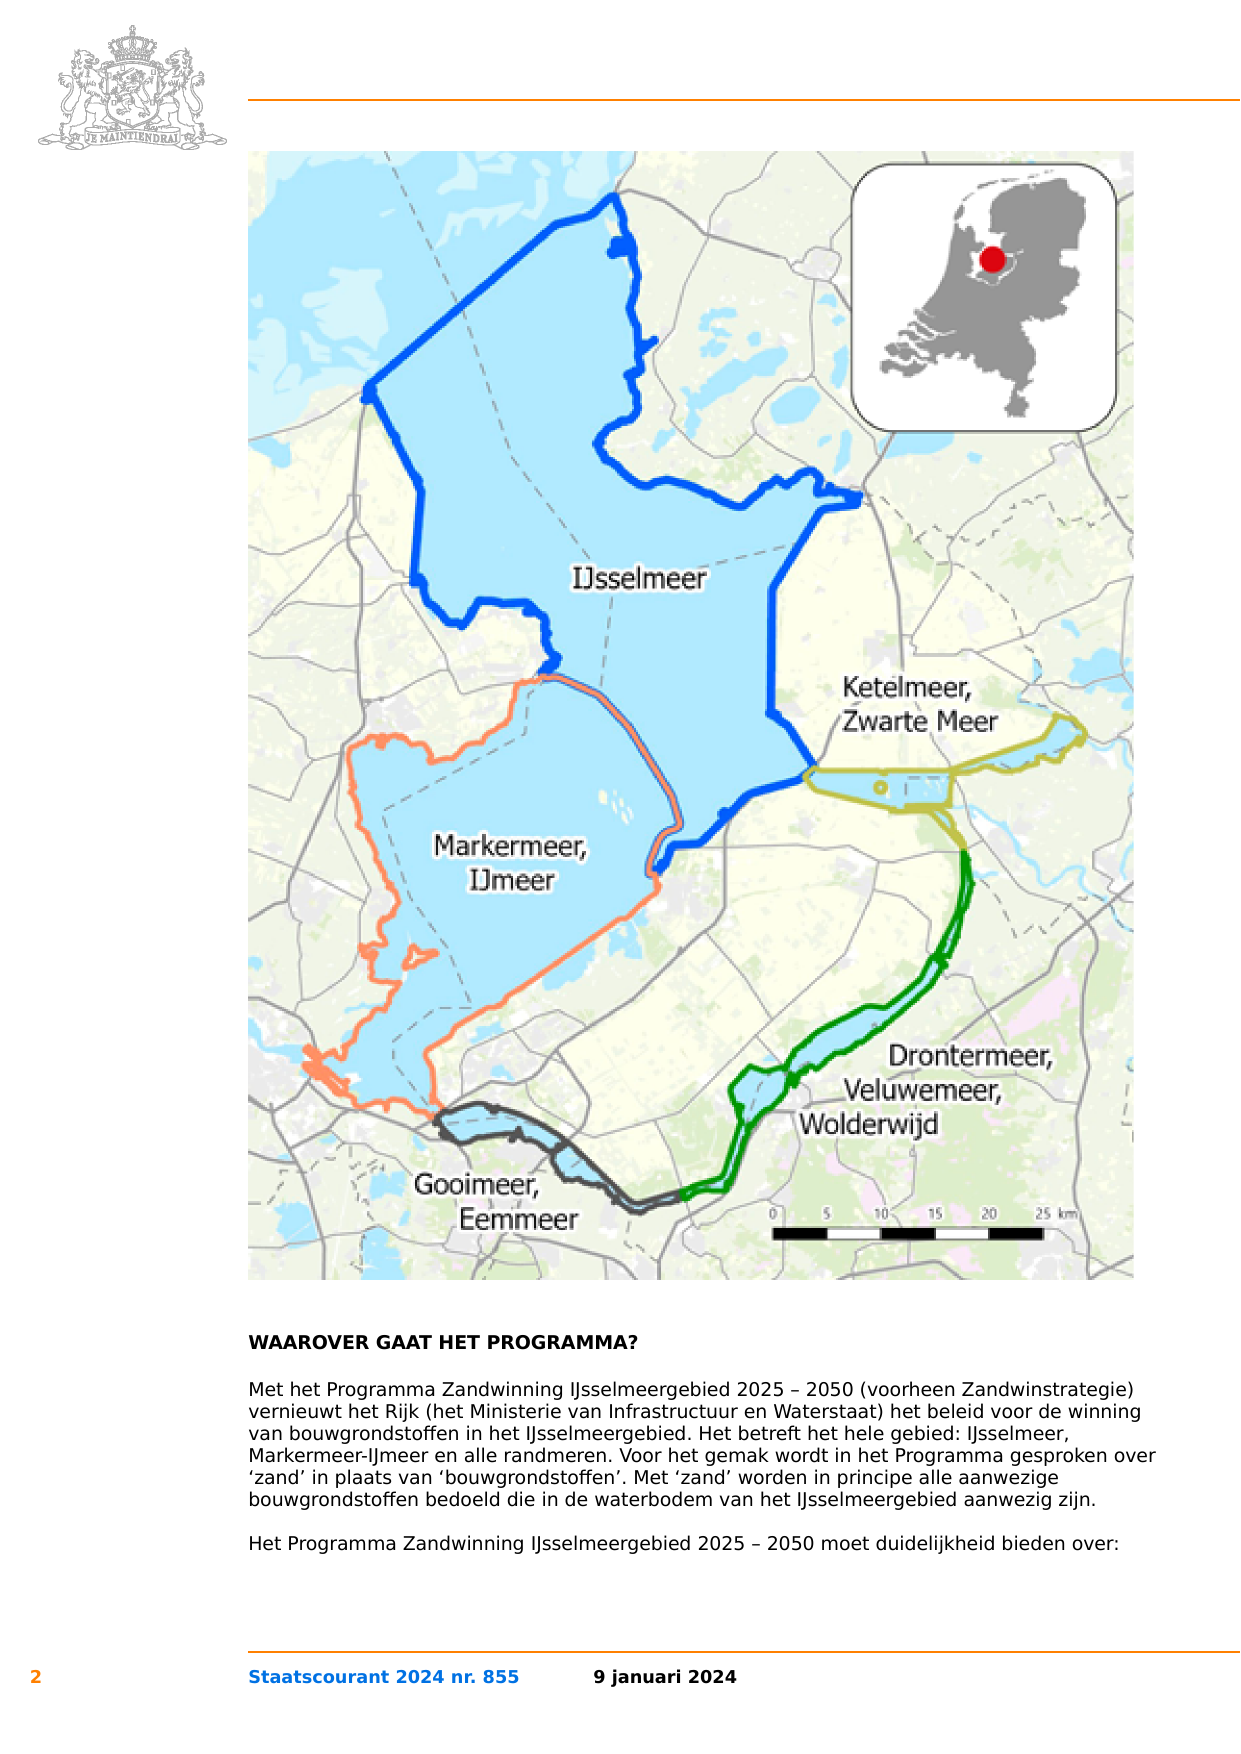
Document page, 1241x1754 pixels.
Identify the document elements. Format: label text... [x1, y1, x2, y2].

text Met het Programma Zandwinning IJsselmeergebied 2025 – 2050 (voorheen Zandwinstrategie) vernieuwt het Rijk (het Ministerie van Infrastructuur en Waterstaat) het beleid voor de winning van bouwgrondstoffen in het IJsselmeergebied. Het betreft het hele gebied: IJsselmeer, Markermeer-IJmeer en alle randmeren. Voor het gemak wordt in het Programma gesproken over ‘zand’ in plaats van ‘bouwgrondstoffen’. Met ‘zand’ worden in principe alle aanwezige bouwgrondstoffen bedoeld die in de waterbodem van het IJsselmeergebied aanwezig zijn. [248, 1379, 1163, 1511]
subtitle WAAROVER GAAT HET PROGRAMMA? [248, 1332, 1163, 1354]
picture [248, 151, 1134, 1280]
picture [38, 25, 227, 150]
text Het Programma Zandwinning IJsselmeergebied 2025 – 2050 moet duidelijkheid bieden over: [248, 1532, 1163, 1554]
